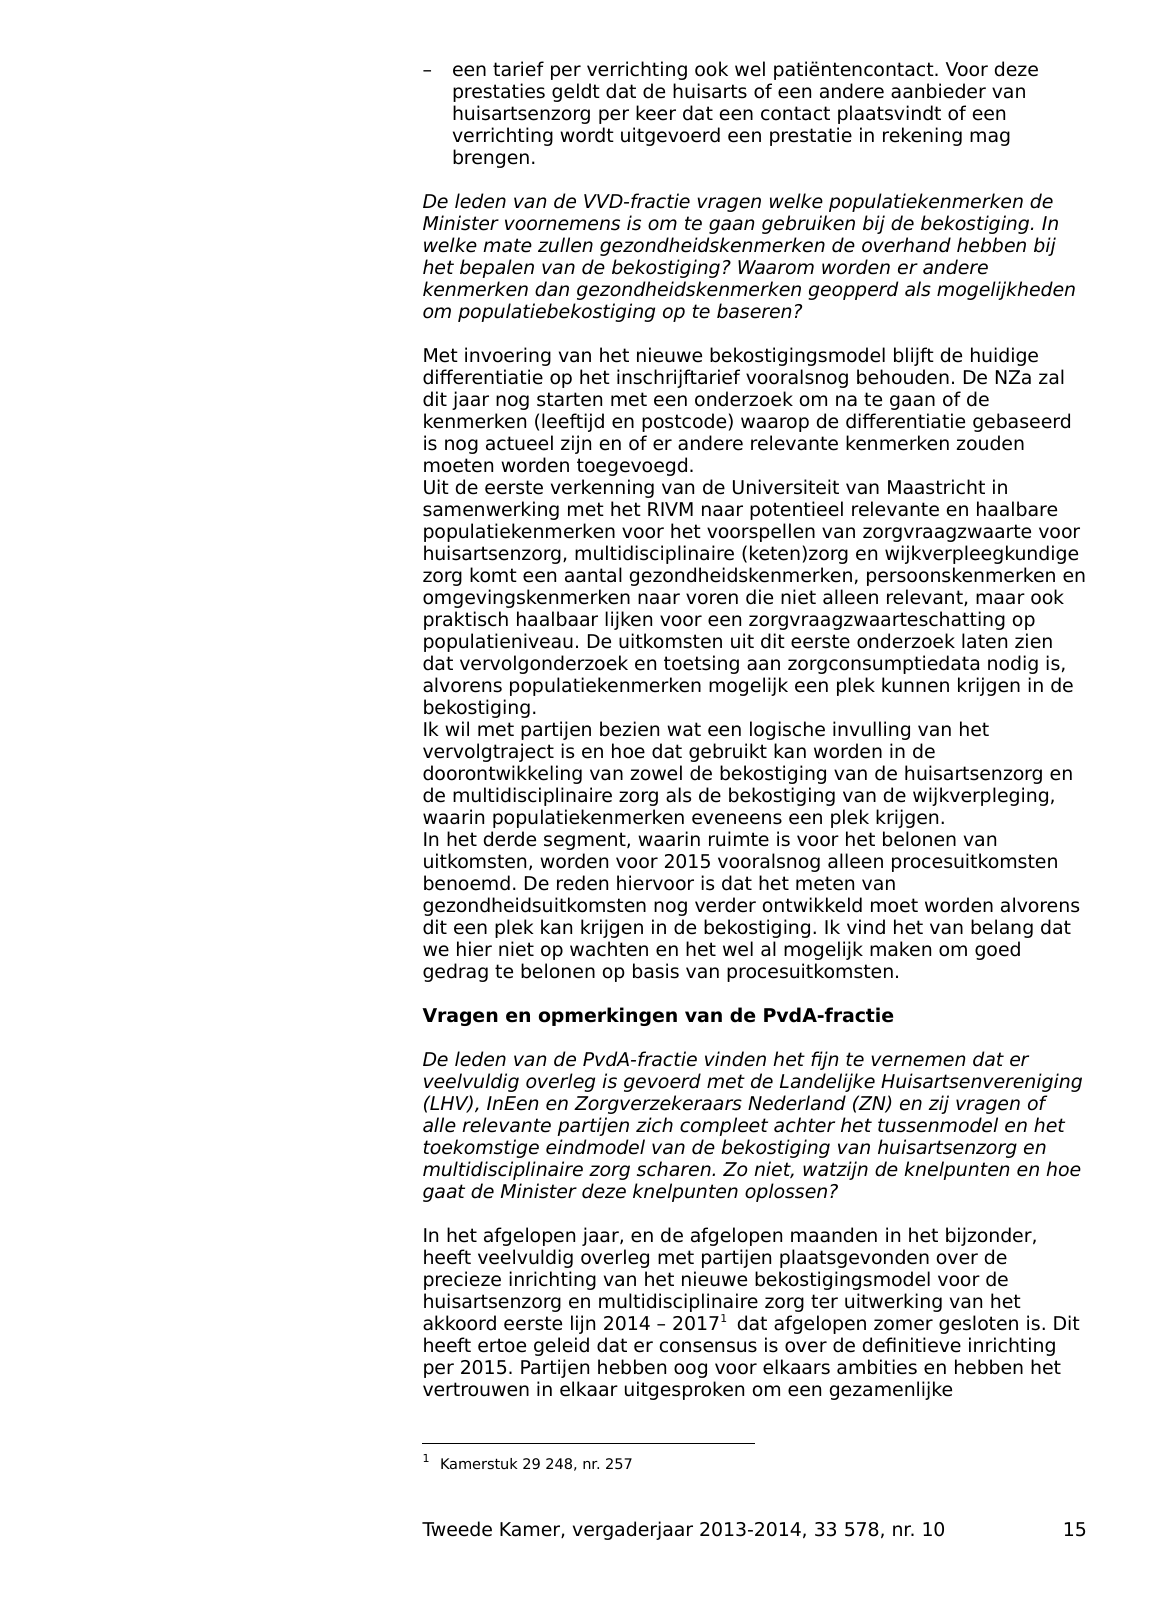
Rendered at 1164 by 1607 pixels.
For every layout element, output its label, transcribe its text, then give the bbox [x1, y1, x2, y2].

text Uit de eerste verkenning van de Universiteit van Maastricht in samenwerking met het RIVM naar potentieel relevante en haalbare populatiekenmerken voor het voorspellen van zorgvraagzwaarte voor huisartsenzorg, multidisciplinaire (keten)zorg en wijkverpleegkundige zorg komt een aantal gezondheidskenmerken, persoonskenmerken en omgevingskenmerken naar voren die niet alleen relevant, maar ook praktisch haalbaar lijken voor een zorgvraagzwaarteschatting op populatieniveau. De uitkomsten uit dit eerste onderzoek laten zien dat vervolgonderzoek en toetsing aan zorgconsumptiedata nodig is, alvorens populatiekenmerken mogelijk een plek kunnen krijgen in de bekostiging. [422, 477, 1087, 719]
text – een tarief per verrichting ook wel patiëntencontact. Voor deze prestaties geldt dat de huisarts of een andere aanbieder van huisartsenzorg per keer dat een contact plaatsvindt of een verrichting wordt uitgevoerd een prestatie in rekening mag brengen. [422, 59, 1087, 169]
text In het afgelopen jaar, en de afgelopen maanden in het bijzonder, heeft veelvuldig overleg met partijen plaatsgevonden over de precieze inrichting van het nieuwe bekostigingsmodel voor de huisartsenzorg en multidisciplinaire zorg ter uitwerking van het akkoord eerste lijn 2014 – 2017 dat afgelopen zomer gesloten is. Dit heeft ertoe geleid dat er consensus is over de definitieve inrichting per 2015. Partijen hebben oog voor elkaars ambities en hebben het vertrouwen in elkaar uitgesproken om een gezamenlijke [422, 1225, 1087, 1401]
text Ik wil met partijen bezien wat een logische invulling van het vervolgtraject is en hoe dat gebruikt kan worden in de doorontwikkeling van zowel de bekostiging van de huisartsenzorg en de multidisciplinaire zorg als de bekostiging van de wijkverpleging, waarin populatiekenmerken eveneens een plek krijgen. [422, 719, 1087, 829]
text Met invoering van het nieuwe bekostigingsmodel blijft de huidige differentiatie op het inschrijftarief vooralsnog behouden. De NZa zal dit jaar nog starten met een onderzoek om na te gaan of de kenmerken (leeftijd en postcode) waarop de differentiatie gebaseerd is nog actueel zijn en of er andere relevante kenmerken zouden moeten worden toegevoegd. [422, 345, 1087, 477]
text In het derde segment, waarin ruimte is voor het belonen van uitkomsten, worden voor 2015 vooralsnog alleen procesuitkomsten benoemd. De reden hiervoor is dat het meten van gezondheidsuitkomsten nog verder ontwikkeld moet worden alvorens dit een plek kan krijgen in de bekostiging. Ik vind het van belang dat we hier niet op wachten en het wel al mogelijk maken om goed gedrag te belonen op basis van procesuitkomsten. [422, 829, 1087, 983]
text De leden van de VVD-fractie vragen welke populatiekenmerken de Minister voornemens is om te gaan gebruiken bij de bekostiging. In welke mate zullen gezondheidskenmerken de overhand hebben bij het bepalen van de bekostiging? Waarom worden er andere kenmerken dan gezondheidskenmerken geopperd als mogelijkheden om populatiebekostiging op te baseren? [422, 191, 1087, 323]
text Kamerstuk 29 248, nr. 257 [422, 1452, 1087, 1474]
text De leden van de PvdA-fractie vinden het fijn te vernemen dat er veelvuldig overleg is gevoerd met de Landelijke Huisartsenvereniging (LHV), InEen en Zorgverzekeraars Nederland (ZN) en zij vragen of alle relevante partijen zich compleet achter het tussenmodel en het toekomstige eindmodel van de bekostiging van huisartsenzorg en multidisciplinaire zorg scharen. Zo niet, watzijn de knelpunten en hoe gaat de Minister deze knelpunten oplossen? [422, 1049, 1087, 1203]
subtitle Vragen en opmerkingen van de PvdA-fractie [422, 1005, 1087, 1027]
